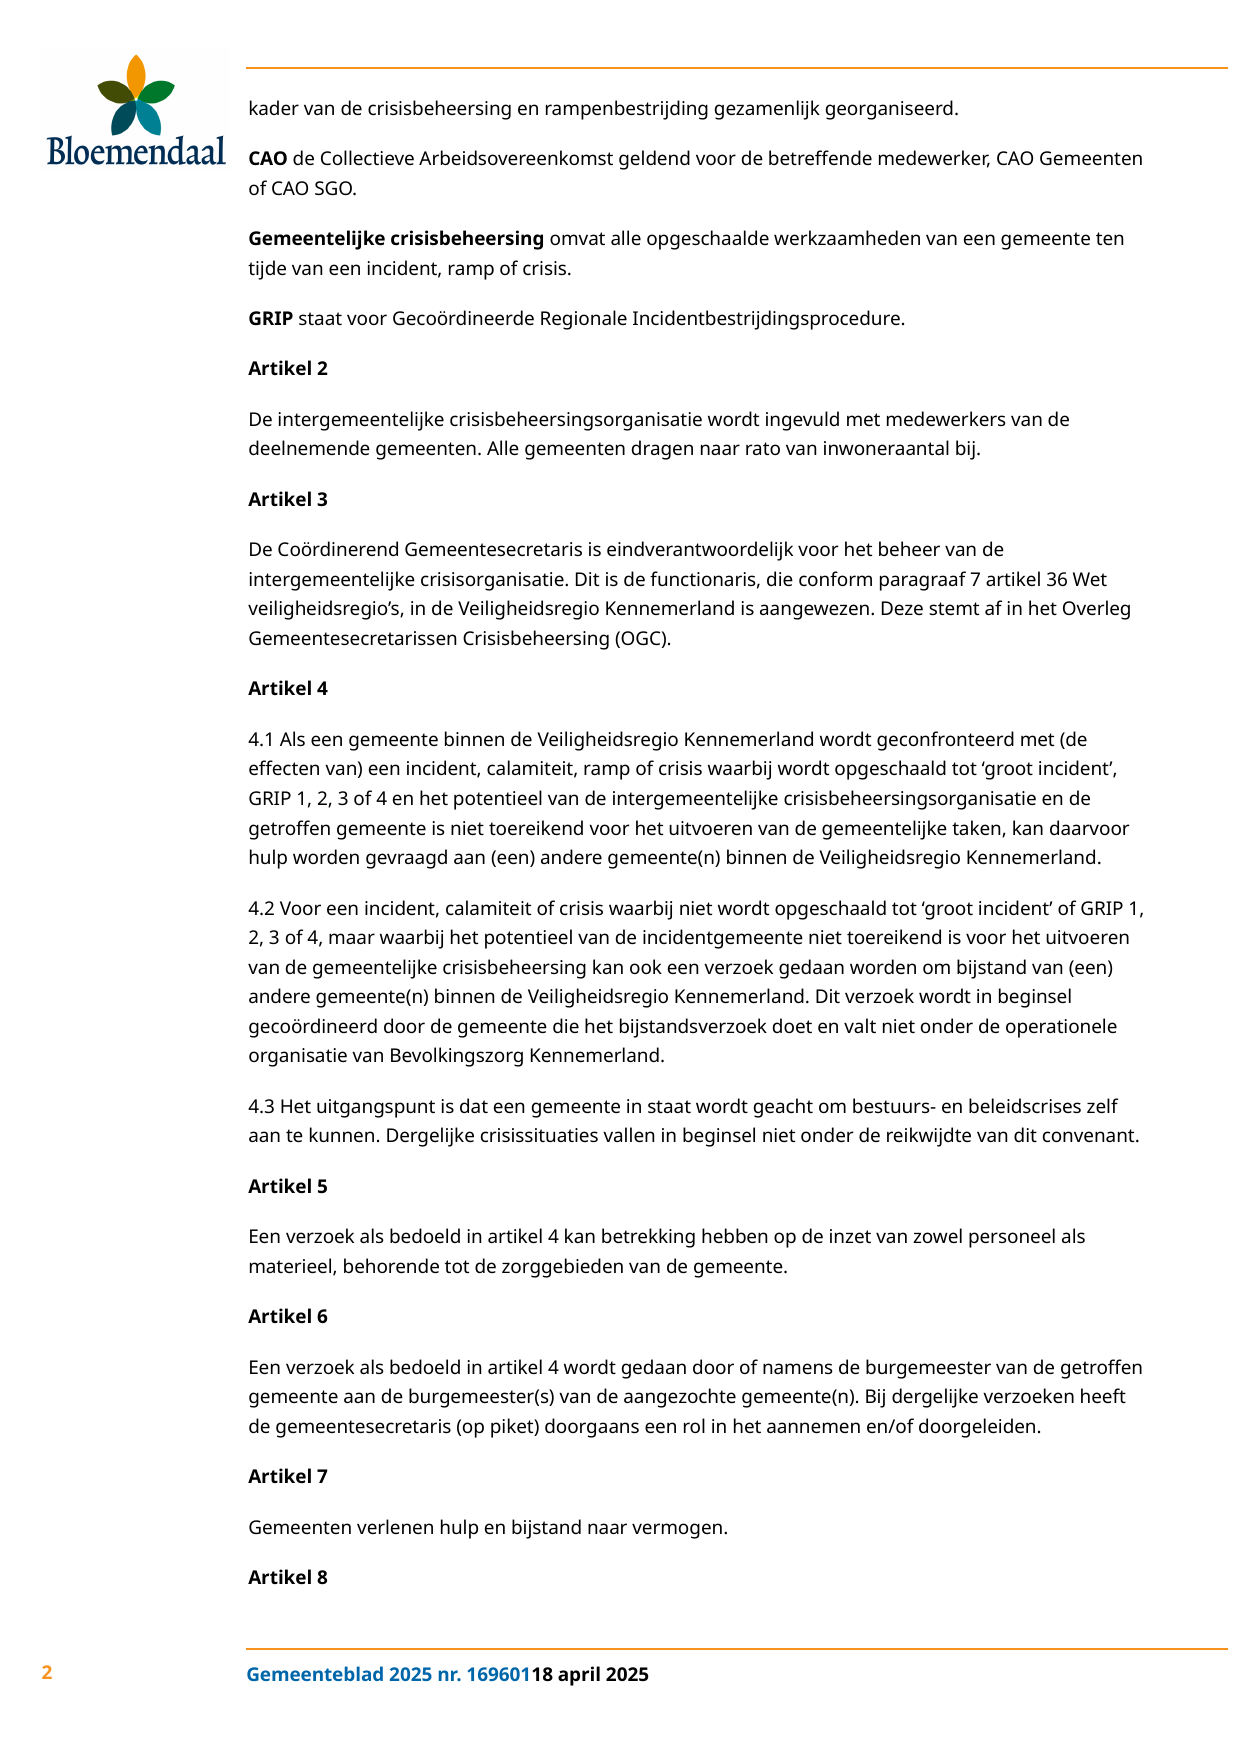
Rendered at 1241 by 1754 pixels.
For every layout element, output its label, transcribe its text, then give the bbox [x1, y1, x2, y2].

text GRIP staat voor Gecoördineerde Regionale Incidentbestrijdingsprocedure. [248, 305, 1152, 331]
text Artikel 2 [248, 356, 1152, 381]
text 4.1 Als een gemeente binnen de Veiligheidsregio Kennemerland wordt geconfronteerd met (de effecten van) een incident, calamiteit, ramp of crisis waarbij wordt opgeschaald tot ‘groot incident’, GRIP 1, 2, 3 of 4 en het potentieel van de intergemeentelijke crisisbeheersingsorganisatie en de getroffen gemeente is niet toereikend voor het uitvoeren van de gemeentelijke taken, kan daarvoor hulp worden gevraagd aan (een) andere gemeente(n) binnen de Veiligheidsregio Kennemerland. [248, 726, 1152, 870]
text Artikel 4 [248, 676, 1152, 701]
text Een verzoek als bedoeld in artikel 4 wordt gedaan door of namens de burgemeester van de getroffen gemeente aan de burgemeester(s) van de aangezochte gemeente(n). Bij dergelijke verzoeken heeft de gemeentesecretaris (op piket) doorgaans een rol in het aannemen en/of doorgeleiden. [248, 1354, 1152, 1439]
text De Coördinerend Gemeentesecretaris is eindverantwoordelijk voor het beheer van de intergemeentelijke crisisorganisatie. Dit is de functionaris, die conform paragraaf 7 artikel 36 Wet veiligheidsregio’s, in de Veiligheidsregio Kennemerland is aangewezen. Deze stemt af in het Overleg Gemeentesecretarissen Crisisbeheersing (OGC). [248, 536, 1152, 651]
picture [41, 47, 231, 172]
text Een verzoek als bedoeld in artikel 4 kan betrekking hebben op de inzet van zowel personeel als materieel, behorende tot de zorggebieden van de gemeente. [248, 1223, 1152, 1279]
text kader van de crisisbeheersing en rampenbestrijding gezamenlijk georganiseerd. [248, 95, 1152, 121]
text Artikel 7 [248, 1463, 1152, 1489]
text 4.2 Voor een incident, calamiteit of crisis waarbij niet wordt opgeschaald tot ‘groot incident’ of GRIP 1, 2, 3 of 4, maar waarbij het potentieel van de incidentgemeente niet toereikend is voor het uitvoeren van de gemeentelijke crisisbeheersing kan ook een verzoek gedaan worden om bijstand van (een) andere gemeente(n) binnen de Veiligheidsregio Kennemerland. Dit verzoek wordt in beginsel gecoördineerd door de gemeente die het bijstandsverzoek doet en valt niet onder de operationele organisatie van Bevolkingszorg Kennemerland. [248, 895, 1152, 1068]
text Artikel 5 [248, 1173, 1152, 1199]
text De intergemeentelijke crisisbeheersingsorganisatie wordt ingevuld met medewerkers van de deelnemende gemeenten. Alle gemeenten dragen naar rato van inwoneraantal bij. [248, 406, 1152, 461]
text Gemeentelijke crisisbeheersing omvat alle opgeschaalde werkzaamheden van een gemeente ten tijde van een incident, ramp of crisis. [248, 225, 1152, 281]
text Artikel 6 [248, 1303, 1152, 1329]
text Artikel 8 [248, 1564, 1152, 1590]
text 4.3 Het uitgangspunt is dat een gemeente in staat wordt geacht om bestuurs- en beleidscrises zelf aan te kunnen. Dergelijke crisissituaties vallen in beginsel niet onder de reikwijdte van dit convenant. [248, 1093, 1152, 1148]
text Artikel 3 [248, 486, 1152, 512]
text Gemeenten verlenen hulp en bijstand naar vermogen. [248, 1514, 1152, 1540]
text CAO de Collectieve Arbeidsovereenkomst geldend voor de betreffende medewerker, CAO Gemeenten of CAO SGO. [248, 145, 1152, 201]
